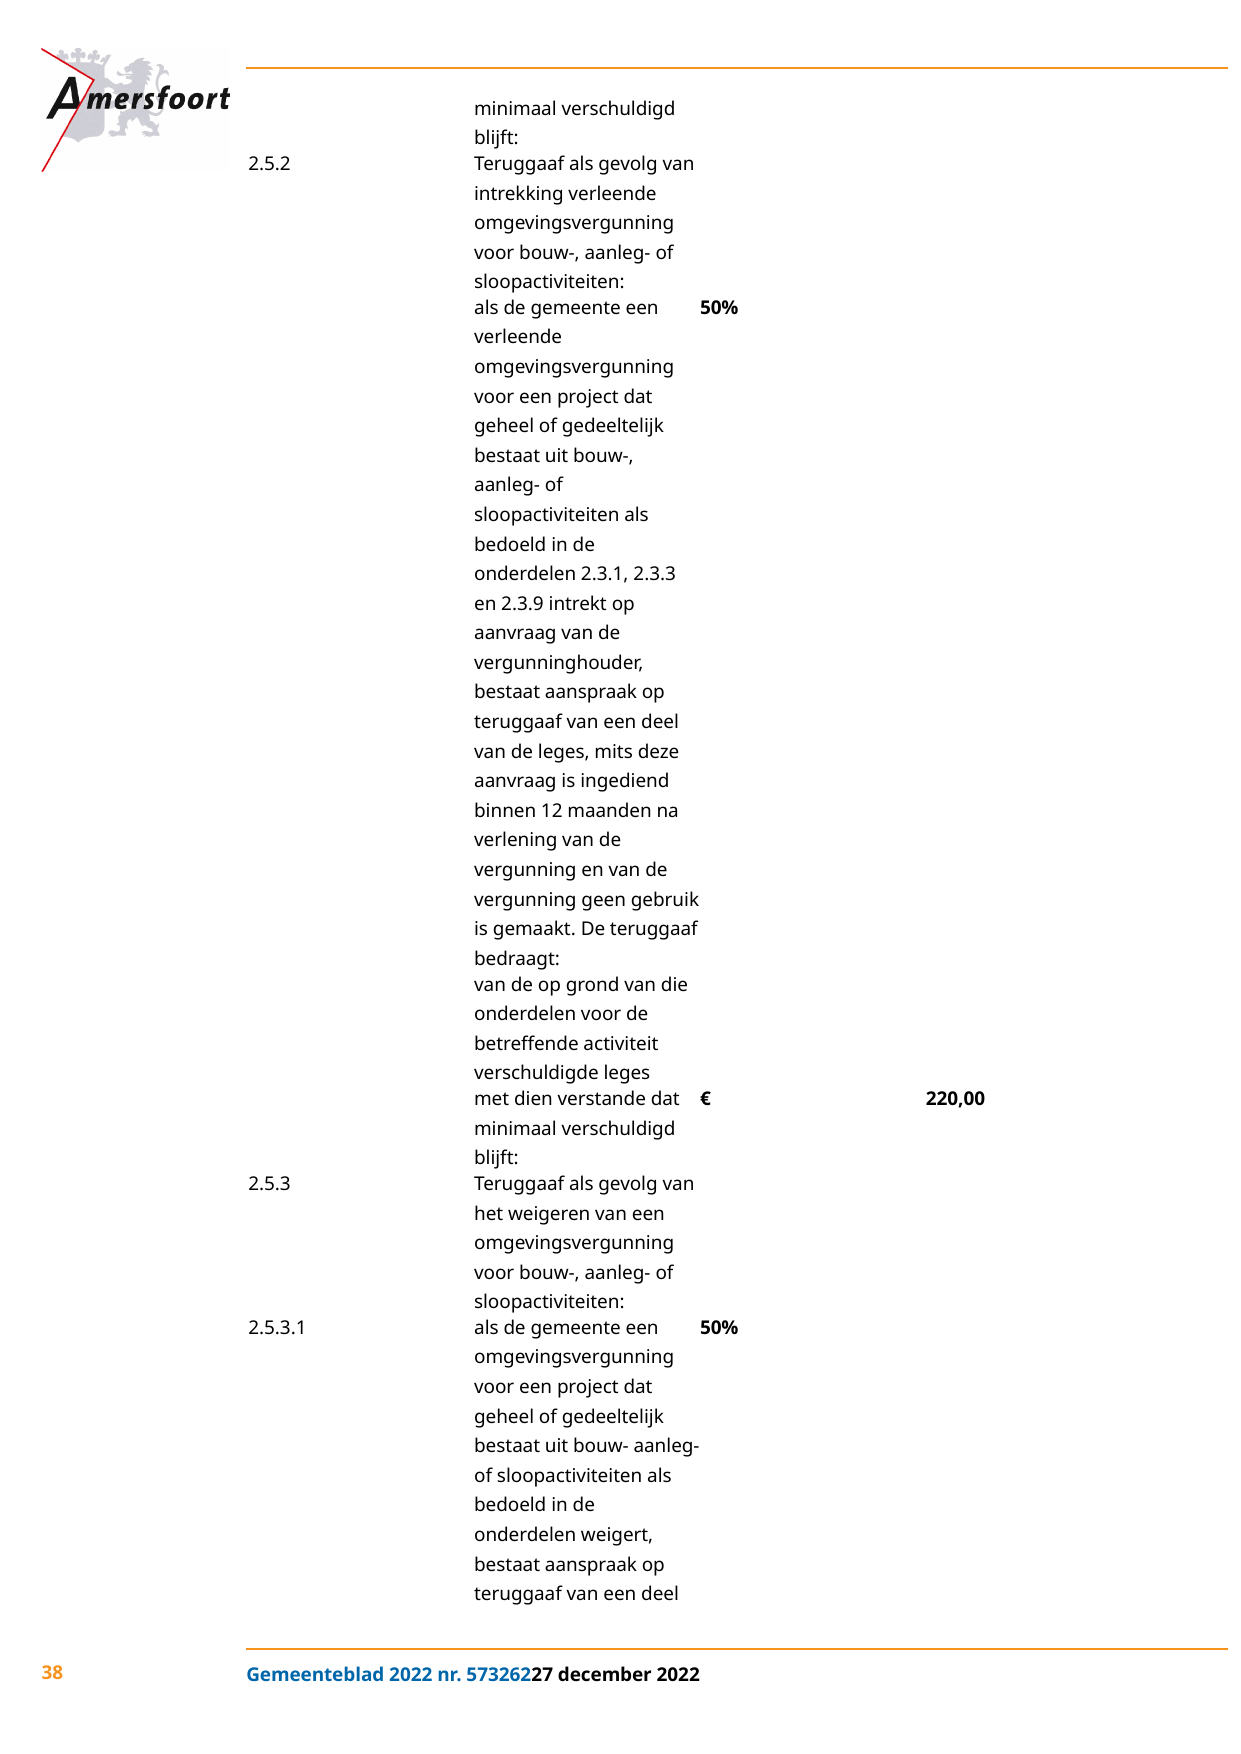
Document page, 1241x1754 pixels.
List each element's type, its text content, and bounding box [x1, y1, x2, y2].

table_cell [926, 150, 1152, 294]
table_cell [700, 1170, 926, 1314]
table_cell minimaal verschuldigd blijft: [474, 95, 700, 150]
table_cell [248, 1085, 474, 1170]
table_cell [926, 1170, 1152, 1314]
table_cell 50% [700, 294, 926, 971]
table_cell [926, 294, 1152, 971]
table_cell [926, 95, 1152, 150]
table_cell 50% [700, 1314, 926, 1606]
table_cell 2.5.2 [248, 150, 474, 294]
table_cell Teruggaaf als gevolg van het weigeren van een omgevingsvergunning voor bouw-, aanleg- of sloopactiviteiten: [474, 1170, 700, 1314]
table_cell [700, 95, 926, 150]
table_cell Teruggaaf als gevolg van intrekking verleende omgevingsvergunning voor bouw-, aanleg- of sloopactiviteiten: [474, 150, 700, 294]
picture [41, 47, 231, 172]
table_cell 2.5.3.1 [248, 1314, 474, 1606]
table_cell [926, 1314, 1152, 1606]
table_cell [248, 971, 474, 1085]
table_cell als de gemeente een omgevingsvergunning voor een project dat geheel of gedeeltelijk bestaat uit bouw- aanleg- of sloopactiviteiten als bedoeld in de onderdelen weigert, bestaat aanspraak op teruggaaf van een deel [474, 1314, 700, 1606]
table_cell [700, 150, 926, 294]
table_cell met dien verstande dat minimaal verschuldigd blijft: [474, 1085, 700, 1170]
table_cell als de gemeente een verleende omgevingsvergunning voor een project dat geheel of gedeeltelijk bestaat uit bouw-, aanleg- of sloopactiviteiten als bedoeld in de onderdelen 2.3.1, 2.3.3 en 2.3.9 intrekt op aanvraag van de vergunninghouder, bestaat aanspraak op teruggaaf van een deel van de leges, mits deze aanvraag is ingediend binnen 12 maanden na verlening van de vergunning en van de vergunning geen gebruik is gemaakt. De teruggaaf bedraagt: [474, 294, 700, 971]
table_cell 220,00 [926, 1085, 1152, 1170]
table_cell [248, 95, 474, 150]
table_cell [248, 294, 474, 971]
table_cell [700, 971, 926, 1085]
table_cell [926, 971, 1152, 1085]
table_cell 2.5.3 [248, 1170, 474, 1314]
table_cell van de op grond van die onderdelen voor de betreffende activiteit verschuldigde leges [474, 971, 700, 1085]
table_cell € [700, 1085, 926, 1170]
